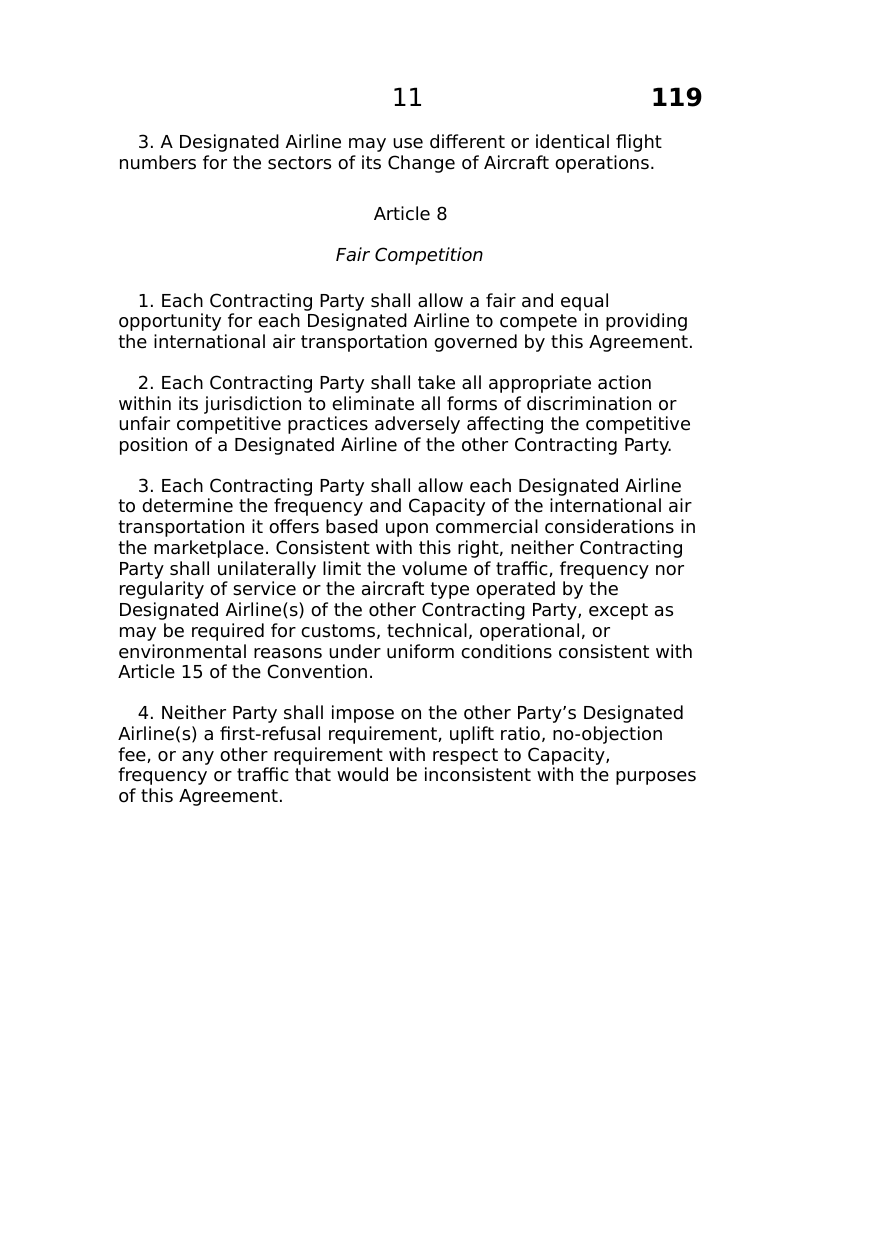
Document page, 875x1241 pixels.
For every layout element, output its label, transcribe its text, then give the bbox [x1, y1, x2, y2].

text 2. Each Contracting Party shall take all appropriate action within its jurisdiction to eliminate all forms of discrimination or unfair competitive practices adversely affecting the competitive position of a Designated Airline of the other Contracting Party. [118, 373, 703, 456]
text 1. Each Contracting Party shall allow a fair and equal opportunity for each Designated Airline to compete in providing the international air transportation governed by this Agreement. [118, 291, 703, 353]
text 4. Neither Party shall impose on the other Party’s Designated Airline(s) a first-refusal requirement, uplift ratio, no-objection fee, or any other requirement with respect to Capacity, frequency or traffic that would be inconsistent with the purposes of this Agreement. [118, 703, 703, 807]
text 3. Each Contracting Party shall allow each Designated Airline to determine the frequency and Capacity of the international air transportation it offers based upon commercial considerations in the marketplace. Consistent with this right, neither Contracting Party shall unilaterally limit the volume of traffic, frequency nor regularity of service or the aircraft type operated by the Designated Airline(s) of the other Contracting Party, except as may be required for customs, technical, operational, or environmental reasons under uniform conditions consistent with Article 15 of the Convention. [118, 476, 703, 683]
text 3. A Designated Airline may use different or identical flight numbers for the sectors of its Change of Aircraft operations. [118, 132, 703, 173]
subtitle Article 8 Fair Competition [118, 203, 703, 266]
